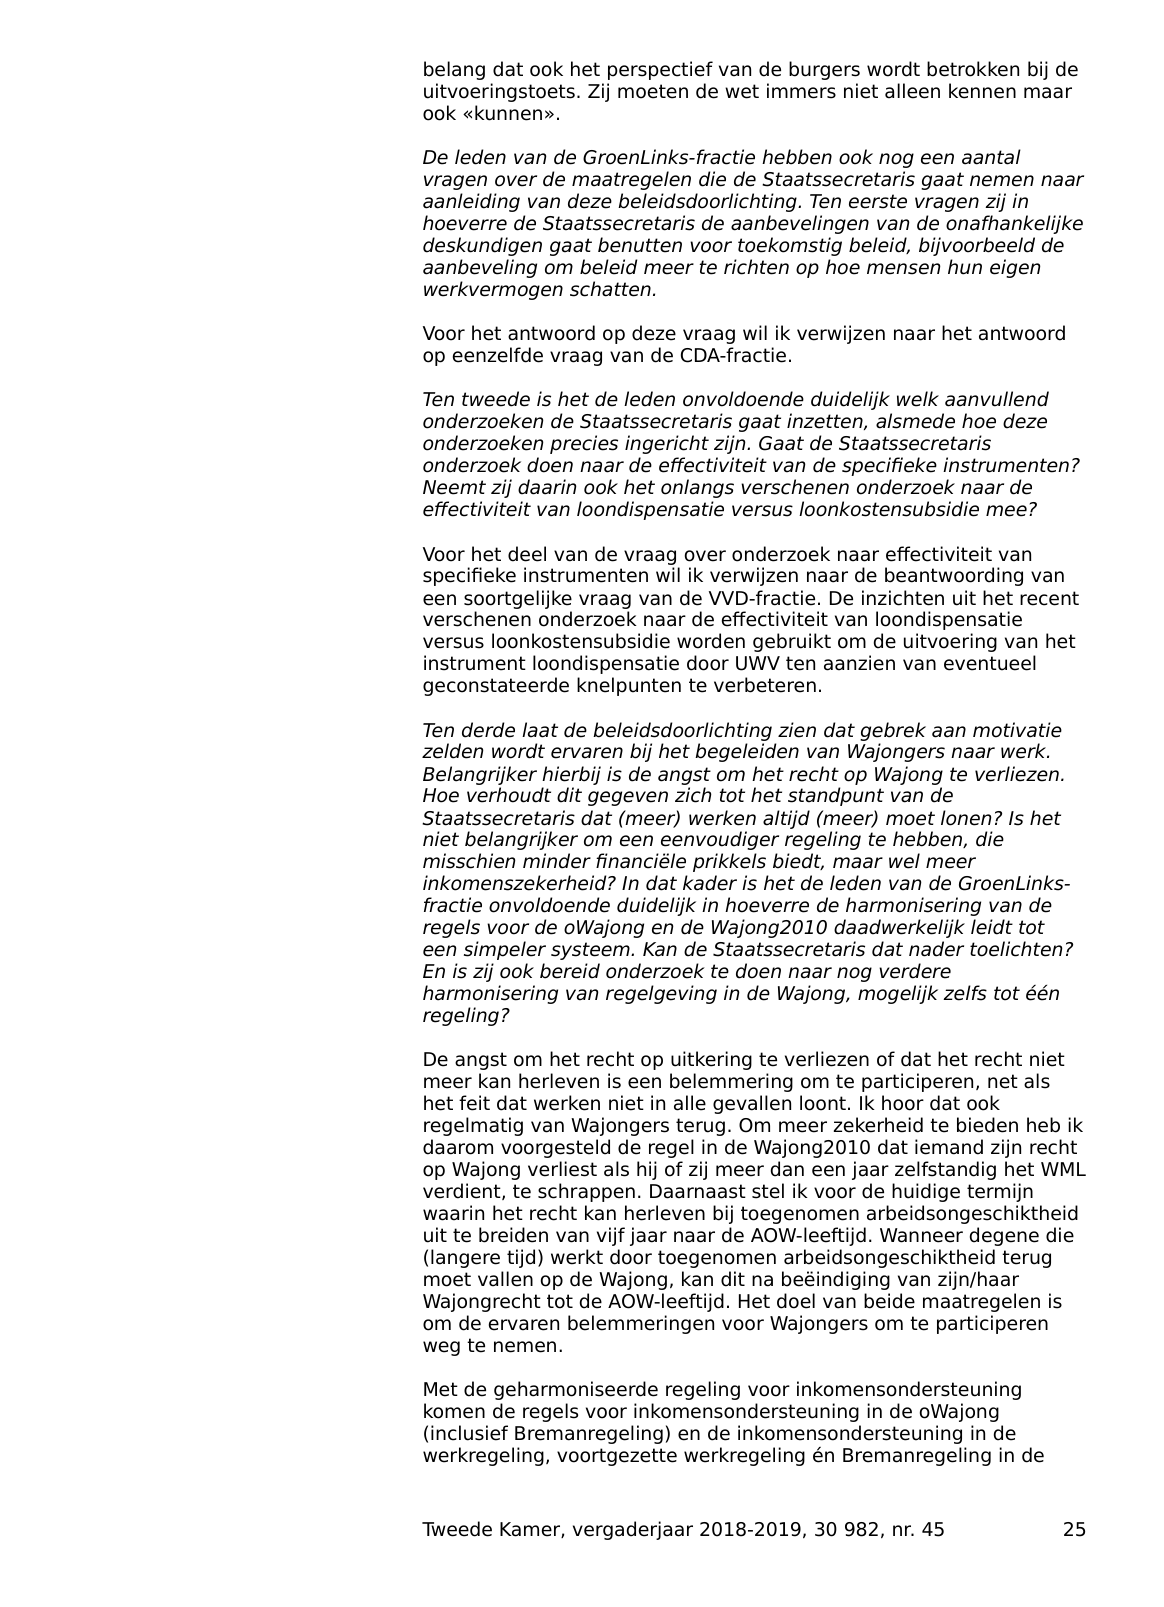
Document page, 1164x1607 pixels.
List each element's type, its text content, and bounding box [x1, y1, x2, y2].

text Voor het antwoord op deze vraag wil ik verwijzen naar het antwoord op eenzelfde vraag van de CDA-fractie. [422, 323, 1087, 367]
text belang dat ook het perspectief van de burgers wordt betrokken bij de uitvoeringstoets. Zij moeten de wet immers niet alleen kennen maar ook «kunnen». [422, 59, 1087, 125]
text Met de geharmoniseerde regeling voor inkomensondersteuning komen de regels voor inkomensondersteuning in de oWajong (inclusief Bremanregeling) en de inkomensondersteuning in de werkregeling, voortgezette werkregeling én Bremanregeling in de [422, 1379, 1087, 1467]
text Ten tweede is het de leden onvoldoende duidelijk welk aanvullend onderzoeken de Staatssecretaris gaat inzetten, alsmede hoe deze onderzoeken precies ingericht zijn. Gaat de Staatssecretaris onderzoek doen naar de effectiviteit van de specifieke instrumenten? Neemt zij daarin ook het onlangs verschenen onderzoek naar de effectiviteit van loondispensatie versus loonkostensubsidie mee? [422, 389, 1087, 521]
text Ten derde laat de beleidsdoorlichting zien dat gebrek aan motivatie zelden wordt ervaren bij het begeleiden van Wajongers naar werk. Belangrijker hierbij is de angst om het recht op Wajong te verliezen. Hoe verhoudt dit gegeven zich tot het standpunt van de Staatssecretaris dat (meer) werken altijd (meer) moet lonen? Is het niet belangrijker om een eenvoudiger regeling te hebben, die misschien minder financiële prikkels biedt, maar wel meer inkomenszekerheid? In dat kader is het de leden van de GroenLinks-fractie onvoldoende duidelijk in hoeverre de harmonisering van de regels voor de oWajong en de Wajong2010 daadwerkelijk leidt tot een simpeler systeem. Kan de Staatssecretaris dat nader toelichten? En is zij ook bereid onderzoek te doen naar nog verdere harmonisering van regelgeving in de Wajong, mogelijk zelfs tot één regeling? [422, 719, 1087, 1027]
text Voor het deel van de vraag over onderzoek naar effectiviteit van specifieke instrumenten wil ik verwijzen naar de beantwoording van een soortgelijke vraag van de VVD-fractie. De inzichten uit het recent verschenen onderzoek naar de effectiviteit van loondispensatie versus loonkostensubsidie worden gebruikt om de uitvoering van het instrument loondispensatie door UWV ten aanzien van eventueel geconstateerde knelpunten te verbeteren. [422, 543, 1087, 697]
text De angst om het recht op uitkering te verliezen of dat het recht niet meer kan herleven is een belemmering om te participeren, net als het feit dat werken niet in alle gevallen loont. Ik hoor dat ook regelmatig van Wajongers terug. Om meer zekerheid te bieden heb ik daarom voorgesteld de regel in de Wajong2010 dat iemand zijn recht op Wajong verliest als hij of zij meer dan een jaar zelfstandig het WML verdient, te schrappen. Daarnaast stel ik voor de huidige termijn waarin het recht kan herleven bij toegenomen arbeidsongeschiktheid uit te breiden van vijf jaar naar de AOW-leeftijd. Wanneer degene die (langere tijd) werkt door toegenomen arbeidsongeschiktheid terug moet vallen op de Wajong, kan dit na beëindiging van zijn/haar Wajongrecht tot de AOW-leeftijd. Het doel van beide maatregelen is om de ervaren belemmeringen voor Wajongers om te participeren weg te nemen. [422, 1049, 1087, 1357]
text De leden van de GroenLinks-fractie hebben ook nog een aantal vragen over de maatregelen die de Staatssecretaris gaat nemen naar aanleiding van deze beleidsdoorlichting. Ten eerste vragen zij in hoeverre de Staatssecretaris de aanbevelingen van de onafhankelijke deskundigen gaat benutten voor toekomstig beleid, bijvoorbeeld de aanbeveling om beleid meer te richten op hoe mensen hun eigen werkvermogen schatten. [422, 147, 1087, 301]
